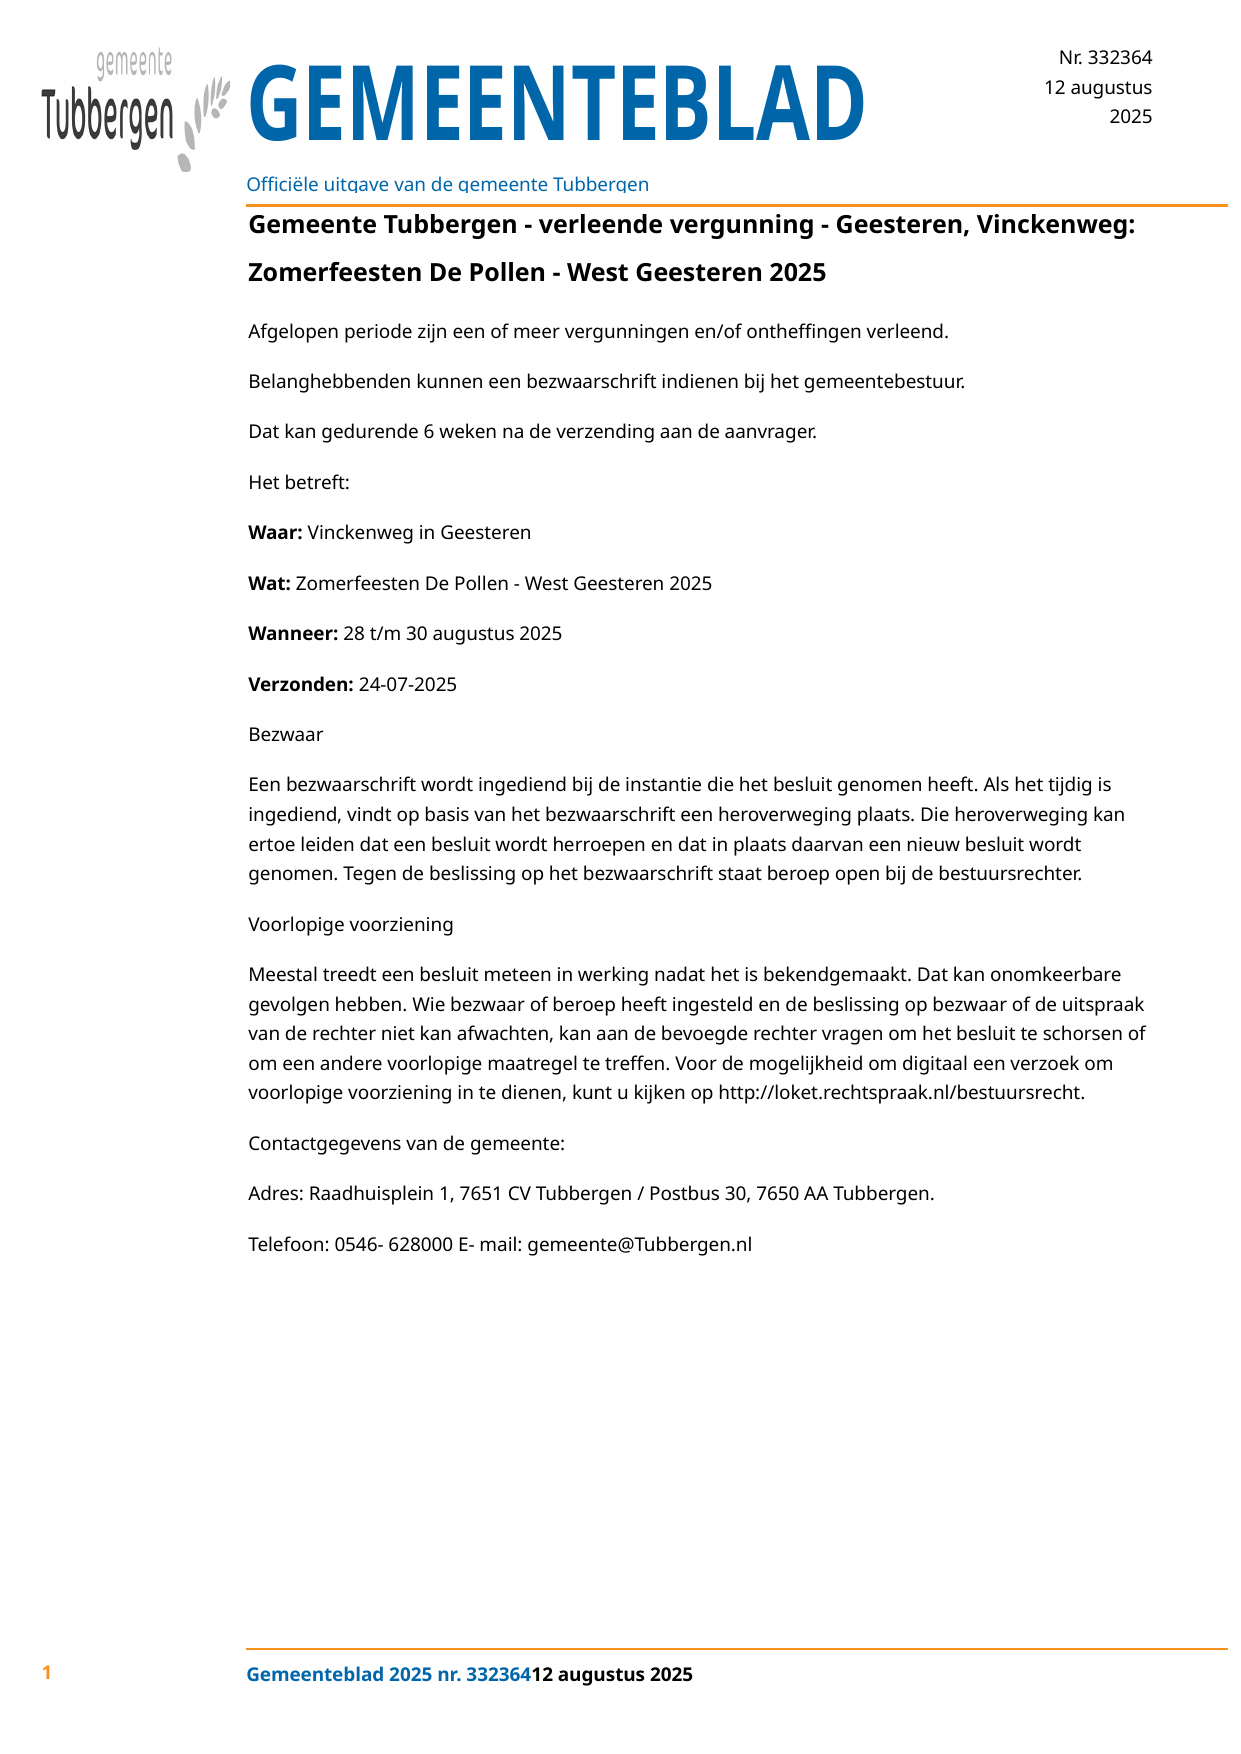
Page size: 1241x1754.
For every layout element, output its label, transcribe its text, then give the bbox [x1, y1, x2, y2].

text Verzonden: 24-07-2025 [248, 671, 1152, 697]
text Afgelopen periode zijn een of meer vergunningen en/of ontheffingen verleend. [248, 318, 1152, 344]
text Wat: Zomerfeesten De Pollen - West Geesteren 2025 [248, 570, 1152, 596]
text Telefoon: 0546- 628000 E- mail: gemeente@Tubbergen.nl [248, 1231, 1152, 1257]
text Bezwaar [248, 721, 1152, 747]
text Voorlopige voorziening [248, 911, 1152, 937]
picture [41, 47, 231, 172]
text Belanghebbenden kunnen een bezwaarschrift indienen bij het gemeentebestuur. [248, 368, 1152, 394]
text Een bezwaarschrift wordt ingediend bij de instantie die het besluit genomen heeft. Als het tijdig is ingediend, vindt op basis van het bezwaarschrift een heroverweging plaats. Die heroverweging kan ertoe leiden dat een besluit wordt herroepen en dat in plaats daarvan een nieuw besluit wordt genomen. Tegen de beslissing op het bezwaarschrift staat beroep open bij de bestuursrechter. [248, 772, 1152, 886]
text Gemeente Tubbergen - verleende vergunning - Geesteren, Vinckenweg: Zomerfeesten De Pollen - West Geesteren 2025 [248, 207, 1152, 288]
text Wanneer: 28 t/m 30 augustus 2025 [248, 620, 1152, 646]
text Adres: Raadhuisplein 1, 7651 CV Tubbergen / Postbus 30, 7650 AA Tubbergen. [248, 1180, 1152, 1206]
text Het betreft: [248, 469, 1152, 495]
text Contactgegevens van de gemeente: [248, 1130, 1152, 1156]
text Dat kan gedurende 6 weken na de verzending aan de aanvrager. [248, 419, 1152, 444]
text Waar: Vinckenweg in Geesteren [248, 519, 1152, 545]
text Meestal treedt een besluit meteen in werking nadat het is bekendgemaakt. Dat kan onomkeerbare gevolgen hebben. Wie bezwaar of beroep heeft ingesteld en de beslissing op bezwaar of de uitspraak van de rechter niet kan afwachten, kan aan de bevoegde rechter vragen om het besluit te schorsen of om een andere voorlopige maatregel te treffen. Voor de mogelijkheid om digitaal een verzoek om voorlopige voorziening in te dienen, kunt u kijken op http://loket.rechtspraak.nl/bestuursrecht. [248, 961, 1152, 1105]
